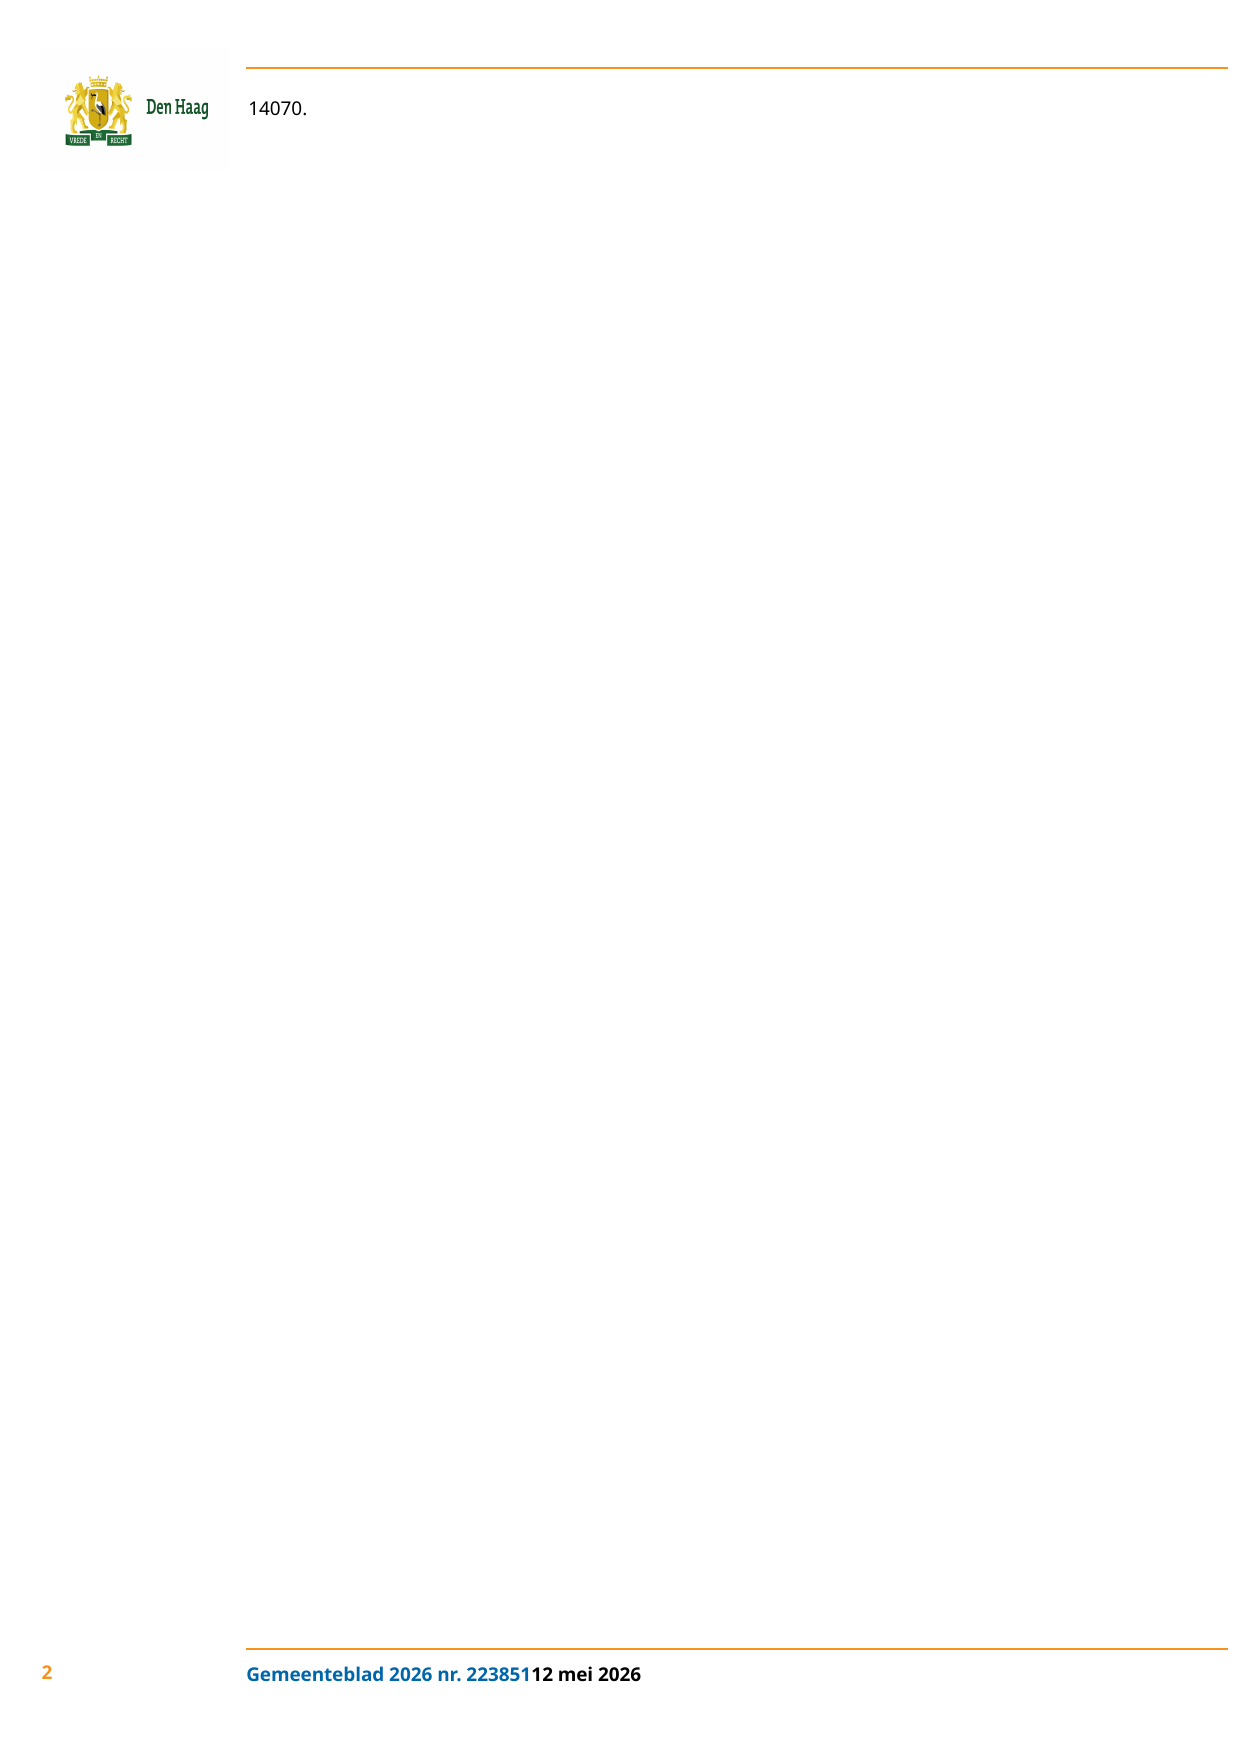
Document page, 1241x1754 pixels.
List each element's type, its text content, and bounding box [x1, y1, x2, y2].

picture [41, 47, 231, 172]
text 14070. [248, 95, 1152, 121]
